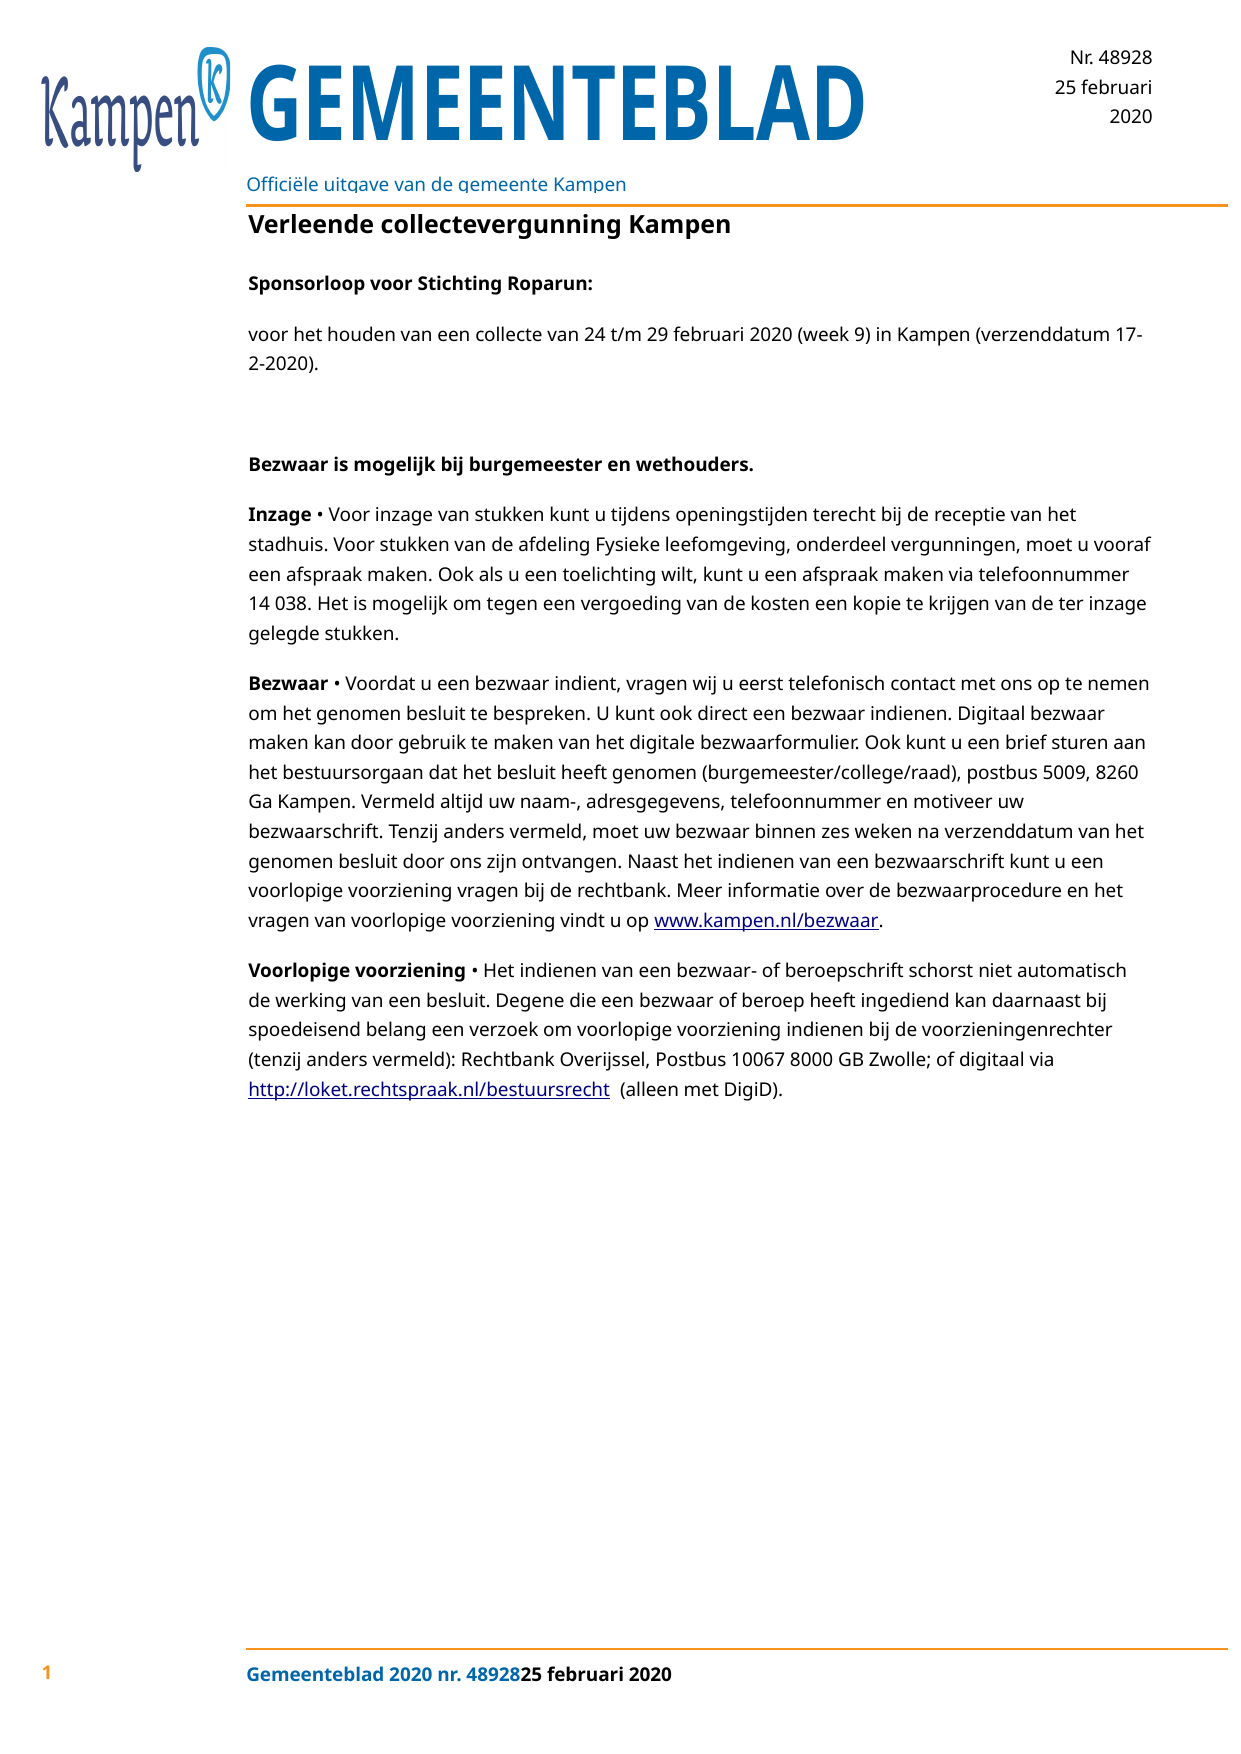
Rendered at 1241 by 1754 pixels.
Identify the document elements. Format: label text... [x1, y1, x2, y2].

text Bezwaar • Voordat u een bezwaar indient, vragen wij u eerst telefonisch contact met ons op te nemen om het genomen besluit te bespreken. U kunt ook direct een bezwaar indienen. Digitaal bezwaar maken kan door gebruik te maken van het digitale bezwaarformulier. Ook kunt u een brief sturen aan het bestuursorgaan dat het besluit heeft genomen (burgemeester/college/raad), postbus 5009, 8260 Ga Kampen. Vermeld altijd uw naam-, adresgegevens, telefoonnummer en motiveer uw bezwaarschrift. Tenzij anders vermeld, moet uw bezwaar binnen zes weken na verzenddatum van het genomen besluit door ons zijn ontvangen. Naast het indienen van een bezwaarschrift kunt u een voorlopige voorziening vragen bij de rechtbank. Meer informatie over de bezwaarprocedure en het vragen van voorlopige voorziening vindt u op www.kampen.nl/bezwaar. [248, 670, 1152, 933]
text Sponsorloop voor Stichting Roparun: [248, 270, 1152, 296]
text Bezwaar is mogelijk bij burgemeester en wethouders. [248, 451, 1152, 477]
text voor het houden van een collecte van 24 t/m 29 februari 2020 (week 9) in Kampen (verzenddatum 17-2-2020). [248, 321, 1152, 376]
text Verleende collectevergunning Kampen [248, 207, 1152, 241]
text Inzage • Voor inzage van stukken kunt u tijdens openingstijden terecht bij de receptie van het stadhuis. Voor stukken van de afdeling Fysieke leefomgeving, onderdeel vergunningen, moet u vooraf een afspraak maken. Ook als u een toelichting wilt, kunt u een afspraak maken via telefoonnummer 14 038. Het is mogelijk om tegen een vergoeding van de kosten een kopie te krijgen van de ter inzage gelegde stukken. [248, 502, 1152, 646]
text Voorlopige voorziening • Het indienen van een bezwaar- of beroepschrift schorst niet automatisch de werking van een besluit. Degene die een bezwaar of beroep heeft ingediend kan daarnaast bij spoedeisend belang een verzoek om voorlopige voorziening indienen bij de voorzieningenrechter (tenzij anders vermeld): Rechtbank Overijssel, Postbus 10067 8000 GB Zwolle; of digitaal via http://loket.rechtspraak.nl/bestuursrecht (alleen met DigiD). [248, 957, 1152, 1101]
picture [41, 47, 231, 172]
